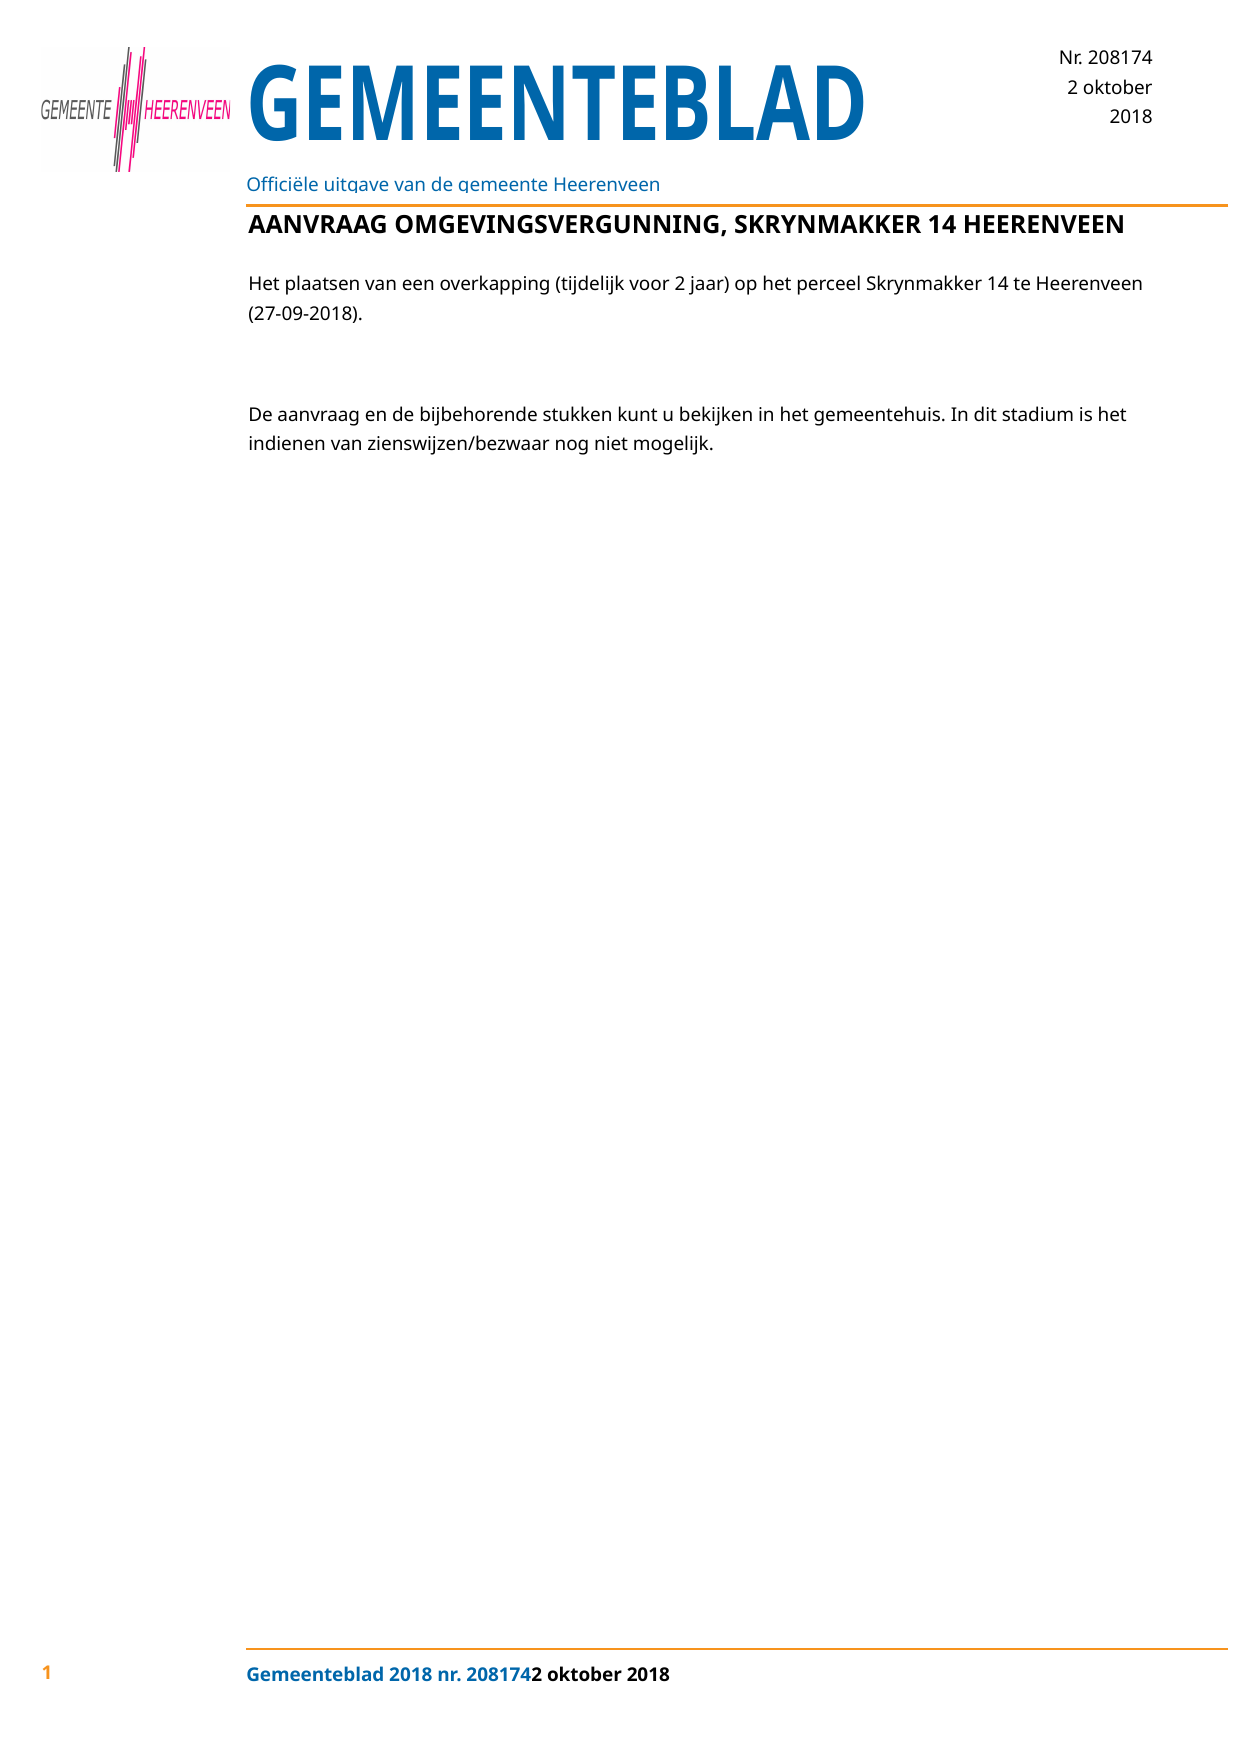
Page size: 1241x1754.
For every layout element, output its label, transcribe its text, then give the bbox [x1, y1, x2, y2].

picture [41, 47, 231, 172]
text AANVRAAG OMGEVINGSVERGUNNING, SKRYNMAKKER 14 HEERENVEEN [248, 207, 1152, 241]
text De aanvraag en de bijbehorende stukken kunt u bekijken in het gemeentehuis. In dit stadium is het indienen van zienswijzen/bezwaar nog niet mogelijk. [248, 401, 1152, 456]
text Het plaatsen van een overkapping (tijdelijk voor 2 jaar) op het perceel Skrynmakker 14 te Heerenveen (27-09-2018). [248, 270, 1152, 326]
